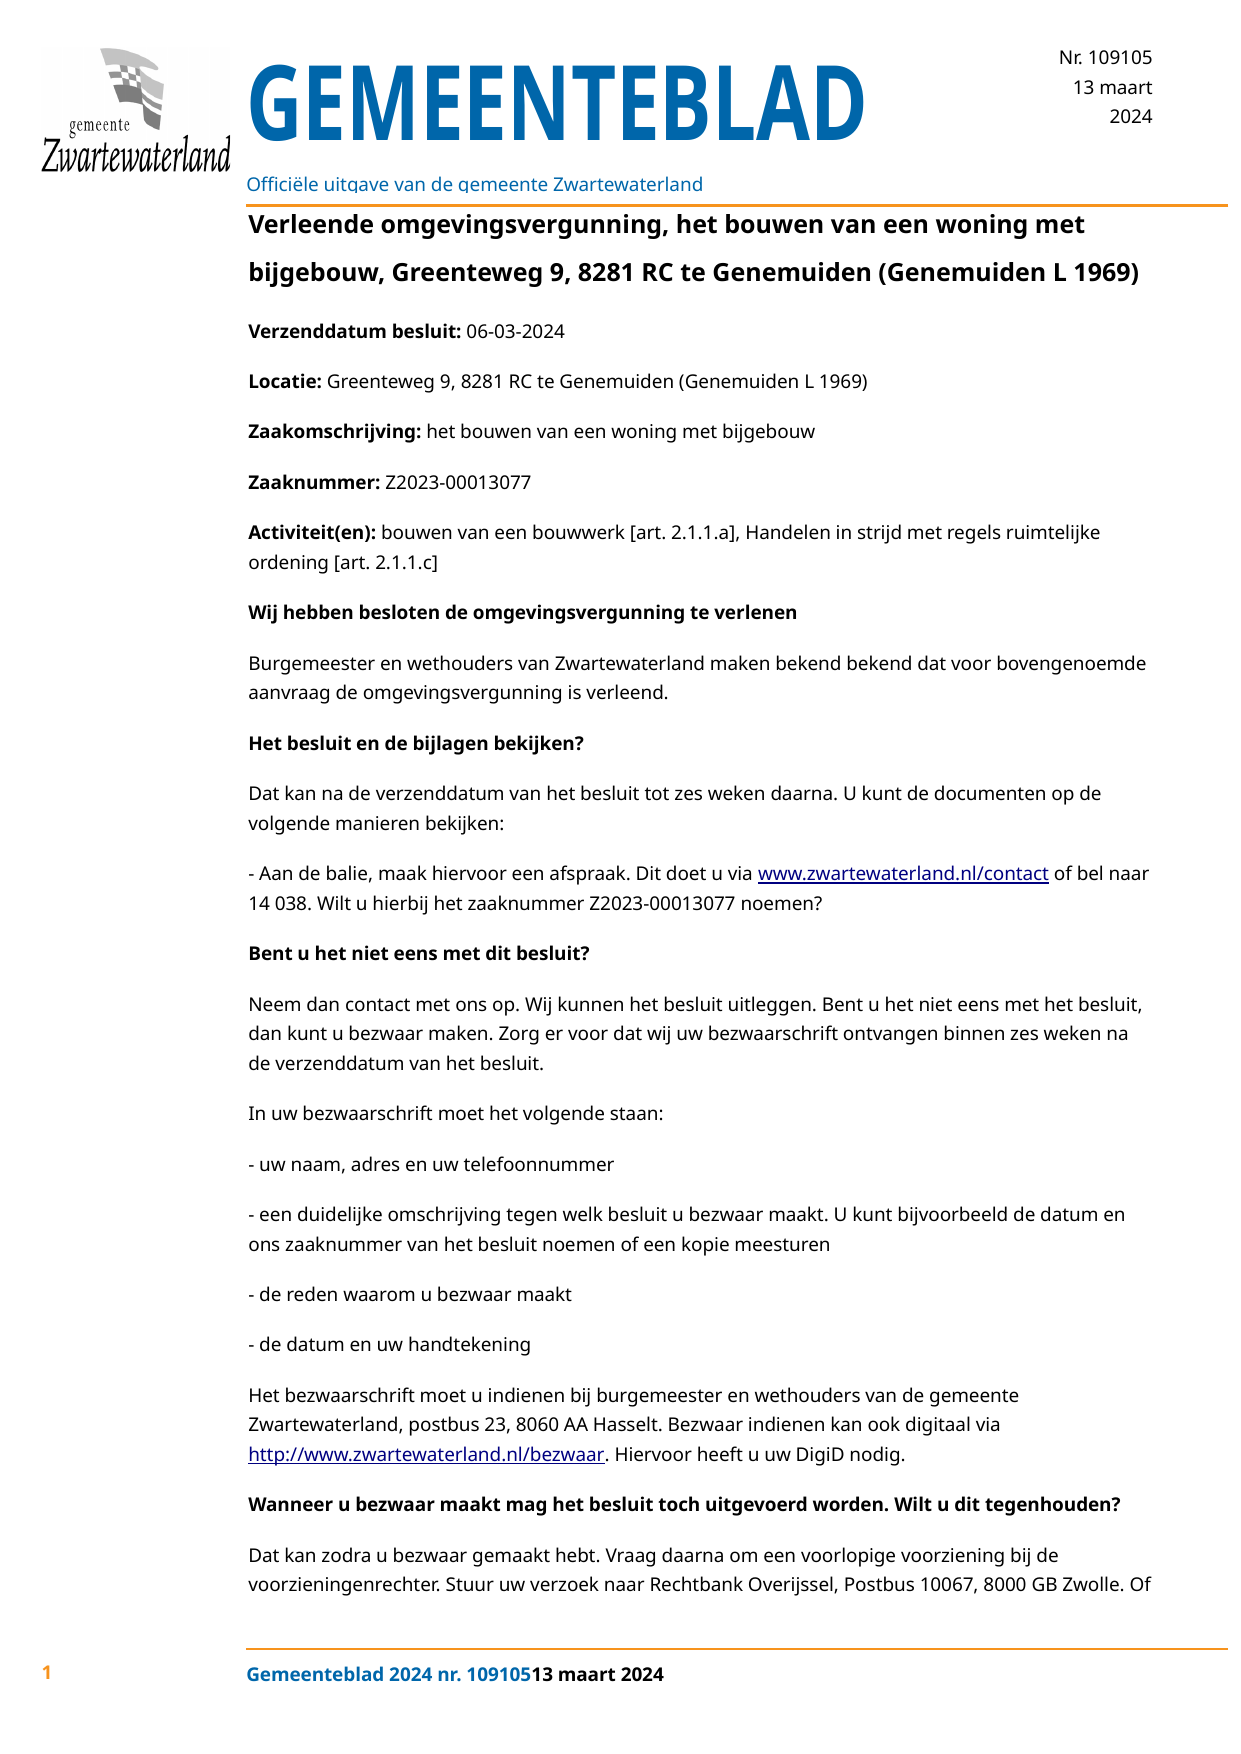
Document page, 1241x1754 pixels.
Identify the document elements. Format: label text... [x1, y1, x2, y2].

text Bent u het niet eens met dit besluit? [248, 940, 1152, 966]
text Verzenddatum besluit: 06-03-2024 [248, 318, 1152, 344]
text Dat kan na de verzenddatum van het besluit tot zes weken daarna. U kunt de documenten op de volgende manieren bekijken: [248, 780, 1152, 836]
text Burgemeester en wethouders van Zwartewaterland maken bekend bekend dat voor bovengenoemde aanvraag de omgevingsvergunning is verleend. [248, 650, 1152, 705]
text - een duidelijke omschrijving tegen welk besluit u bezwaar maakt. U kunt bijvoorbeeld de datum en ons zaaknummer van het besluit noemen of een kopie meesturen [248, 1201, 1152, 1257]
text Het besluit en de bijlagen bekijken? [248, 730, 1152, 756]
text Activiteit(en): bouwen van een bouwwerk [art. 2.1.1.a], Handelen in strijd met regels ruimtelijke ordening [art. 2.1.1.c] [248, 519, 1152, 575]
picture [41, 47, 231, 172]
text - de reden waarom u bezwaar maakt [248, 1281, 1152, 1307]
text Zaakomschrijving: het bouwen van een woning met bijgebouw [248, 419, 1152, 444]
text Wanneer u bezwaar maakt mag het besluit toch uitgevoerd worden. Wilt u dit tegenhouden? [248, 1492, 1152, 1517]
text Zaaknummer: Z2023-00013077 [248, 469, 1152, 495]
text Wij hebben besloten de omgevingsvergunning te verlenen [248, 599, 1152, 625]
text - Aan de balie, maak hiervoor een afspraak. Dit doet u via www.zwartewaterland.nl/contact of bel naar 14 038. Wilt u hierbij het zaaknummer Z2023-00013077 noemen? [248, 860, 1152, 916]
text Dat kan zodra u bezwaar gemaakt hebt. Vraag daarna om een voorlopige voorziening bij de voorzieningenrechter. Stuur uw verzoek naar Rechtbank Overijssel, Postbus 10067, 8000 GB Zwolle. Of [248, 1542, 1152, 1597]
text Het bezwaarschrift moet u indienen bij burgemeester en wethouders van de gemeente Zwartewaterland, postbus 23, 8060 AA Hasselt. Bezwaar indienen kan ook digitaal via http://www.zwartewaterland.nl/bezwaar. Hiervoor heeft u uw DigiD nodig. [248, 1382, 1152, 1467]
text In uw bezwaarschrift moet het volgende staan: [248, 1100, 1152, 1126]
text Neem dan contact met ons op. Wij kunnen het besluit uitleggen. Bent u het niet eens met het besluit, dan kunt u bezwaar maken. Zorg er voor dat wij uw bezwaarschrift ontvangen binnen zes weken na de verzenddatum van het besluit. [248, 991, 1152, 1076]
text - de datum en uw handtekening [248, 1332, 1152, 1357]
text - uw naam, adres en uw telefoonnummer [248, 1151, 1152, 1177]
text Verleende omgevingsvergunning, het bouwen van een woning met bijgebouw, Greenteweg 9, 8281 RC te Genemuiden (Genemuiden L 1969) [248, 207, 1152, 288]
text Locatie: Greenteweg 9, 8281 RC te Genemuiden (Genemuiden L 1969) [248, 368, 1152, 394]
